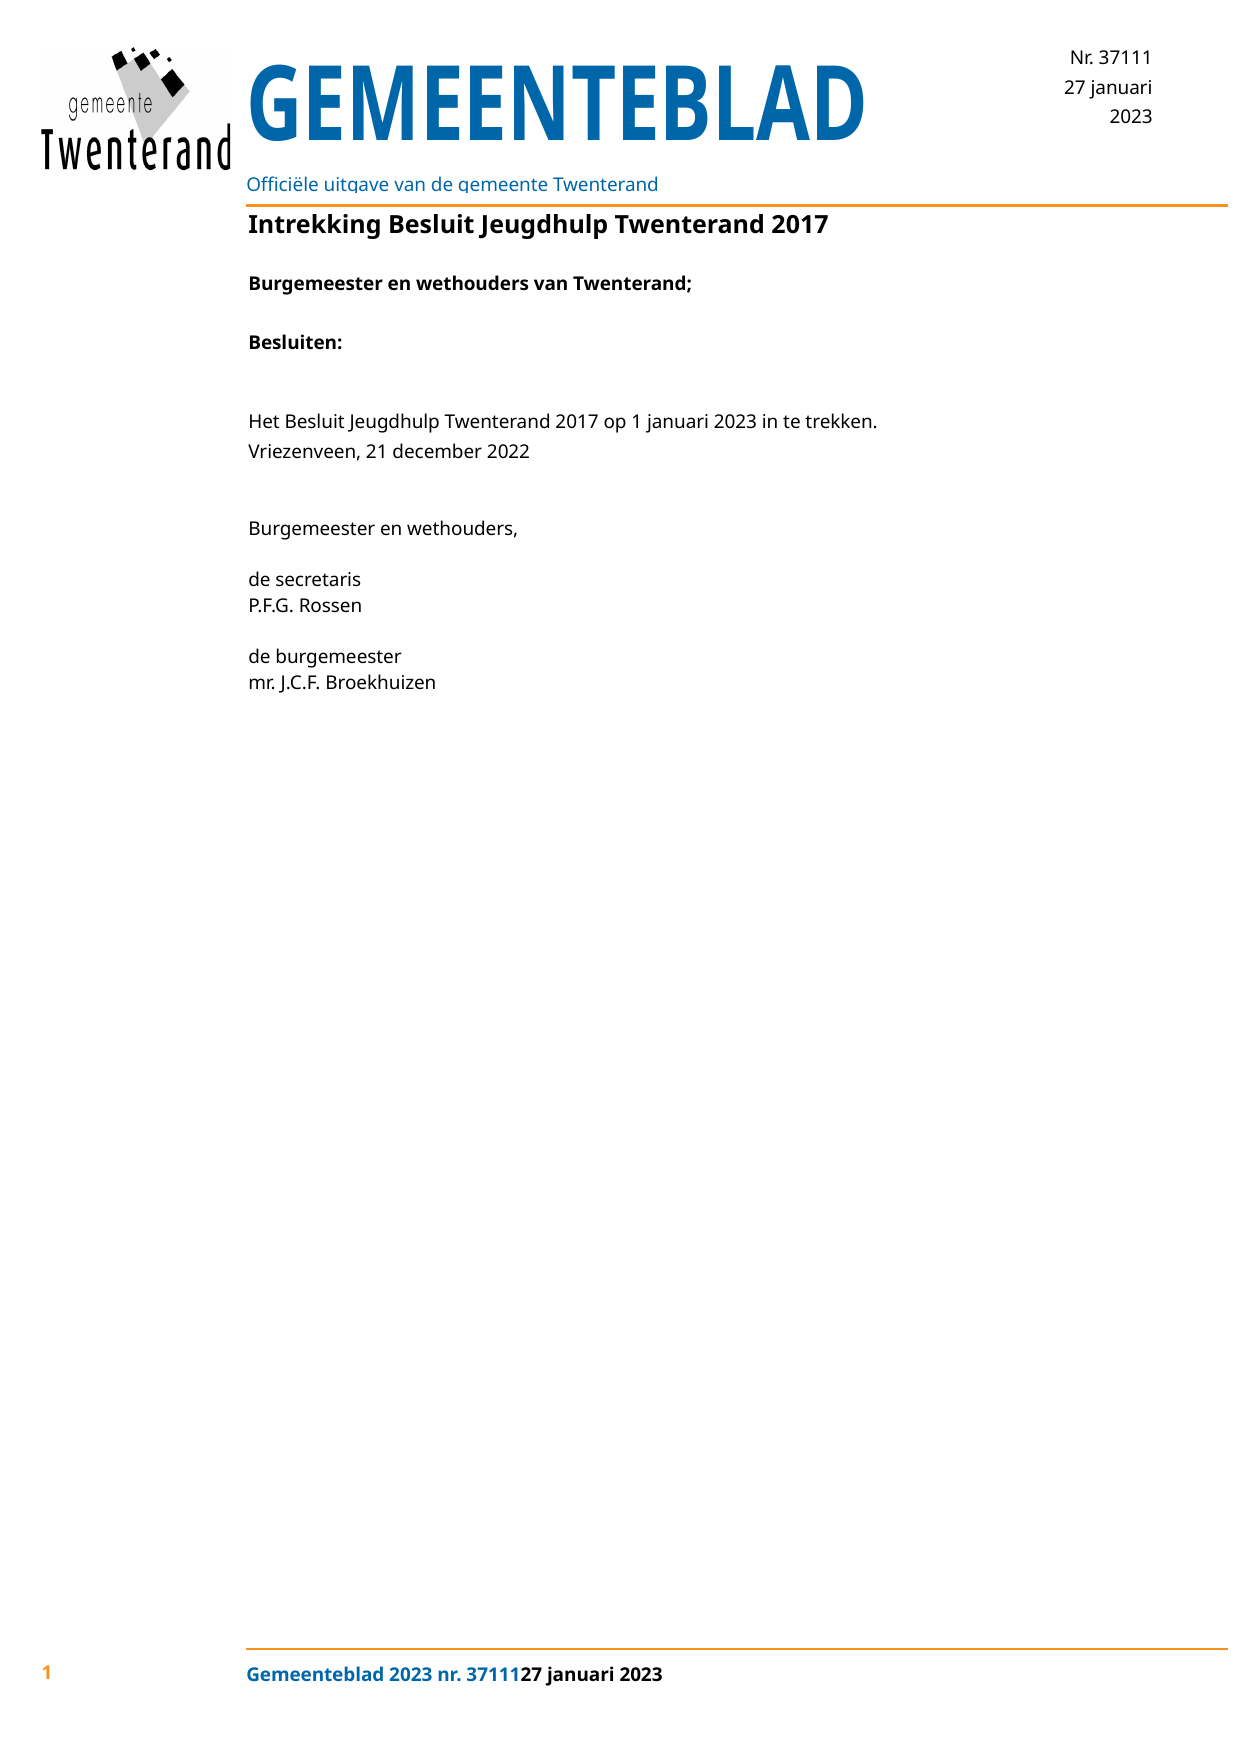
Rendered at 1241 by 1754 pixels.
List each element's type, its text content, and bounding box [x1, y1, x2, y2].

text Vriezenveen, 21 december 2022 [248, 438, 1152, 464]
text de burgemeester [248, 644, 1152, 669]
text Besluiten: [248, 329, 1152, 355]
text Intrekking Besluit Jeugdhulp Twenterand 2017 [248, 207, 1152, 241]
text mr. J.C.F. Broekhuizen [248, 669, 1152, 695]
text Burgemeester en wethouders, [248, 515, 1152, 541]
text Burgemeester en wethouders van Twenterand; [248, 270, 1152, 296]
text de secretaris [248, 567, 1152, 592]
text Het Besluit Jeugdhulp Twenterand 2017 op 1 januari 2023 in te trekken. [248, 408, 1152, 434]
text P.F.G. Rossen [248, 592, 1152, 618]
picture [41, 47, 231, 172]
